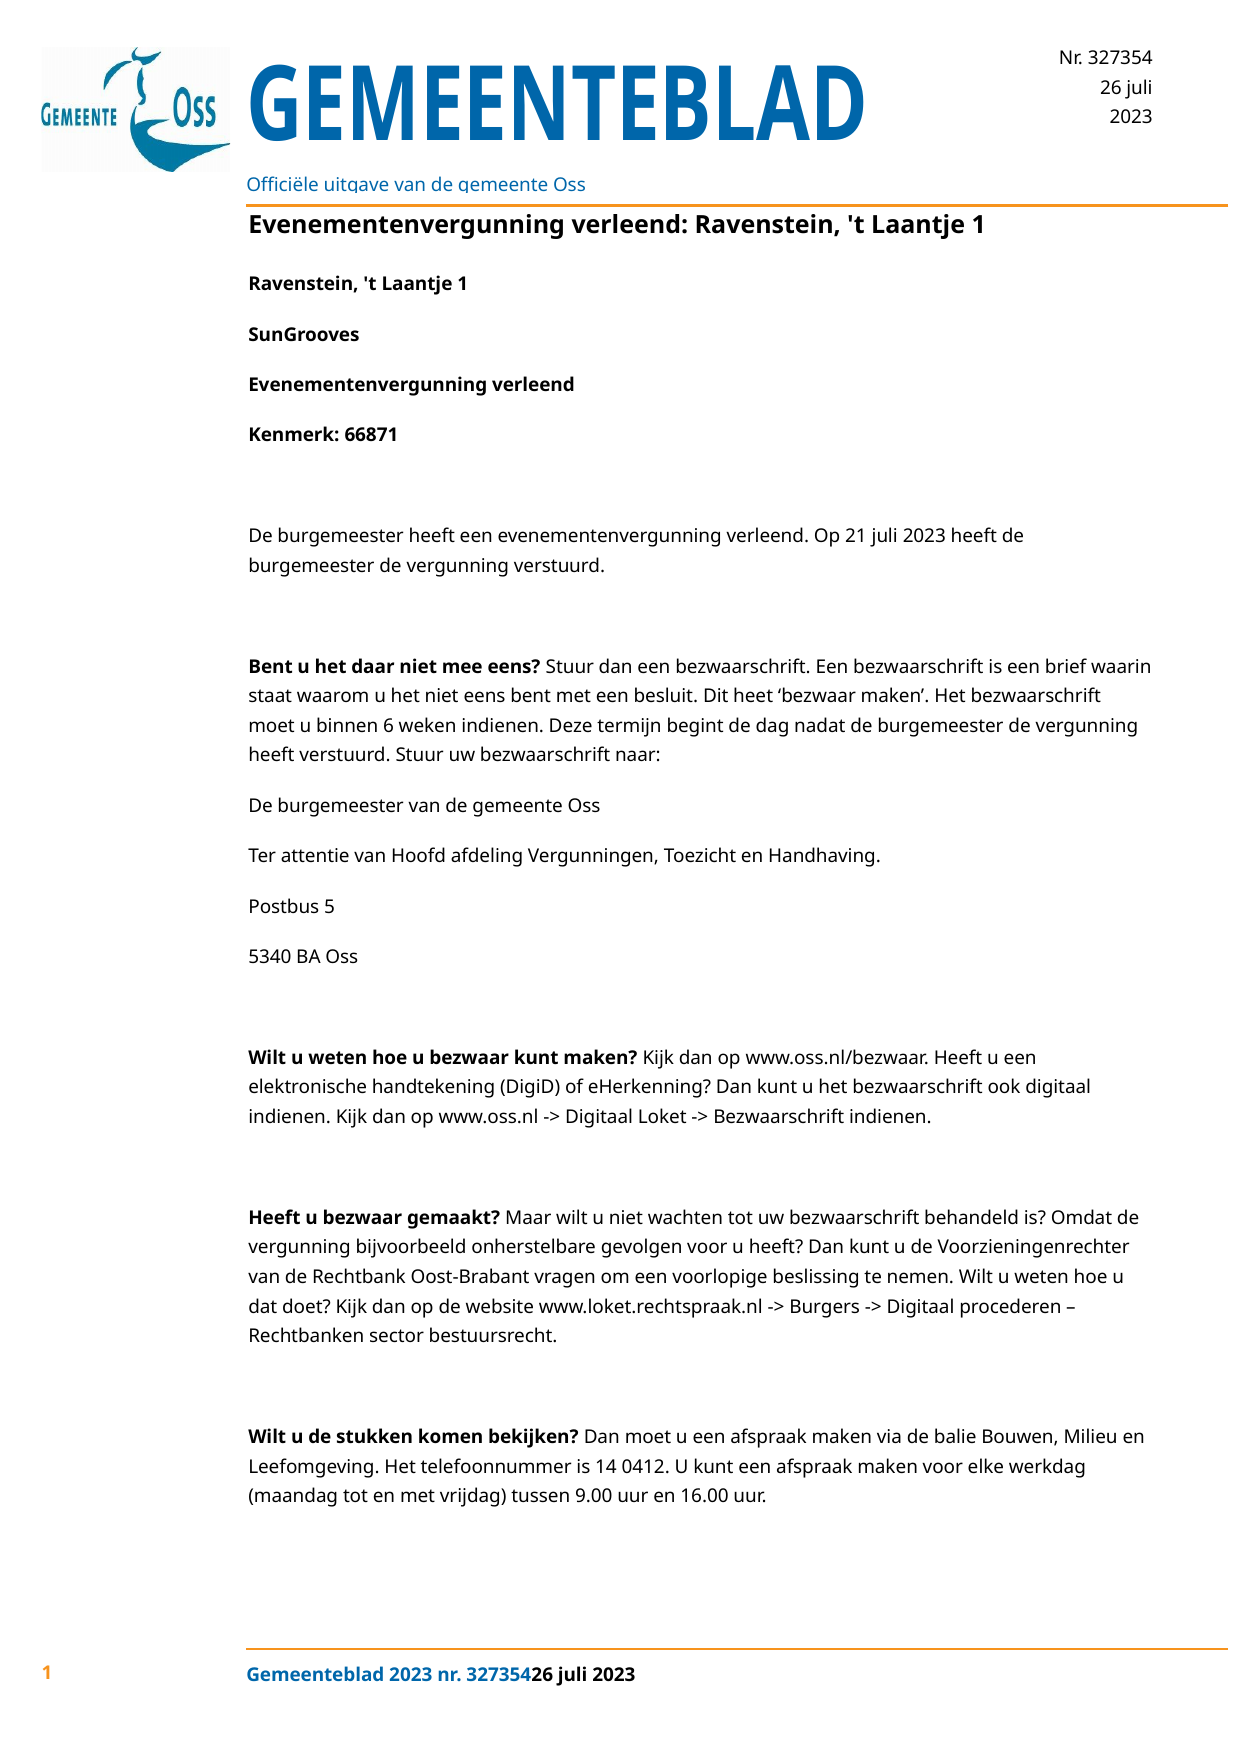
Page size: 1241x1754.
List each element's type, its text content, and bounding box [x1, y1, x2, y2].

text Bent u het daar niet mee eens? Stuur dan een bezwaarschrift. Een bezwaarschrift is een brief waarin staat waarom u het niet eens bent met een besluit. Dit heet ‘bezwaar maken’. Het bezwaarschrift moet u binnen 6 weken indienen. Deze termijn begint de dag nadat de burgemeester de vergunning heeft verstuurd. Stuur uw bezwaarschrift naar: [248, 653, 1152, 767]
text SunGrooves [248, 321, 1152, 346]
text De burgemeester van de gemeente Oss [248, 792, 1152, 818]
text 5340 BA Oss [248, 943, 1152, 969]
text Ravenstein, 't Laantje 1 [248, 270, 1152, 296]
picture [41, 47, 231, 172]
text Evenementenvergunning verleend: Ravenstein, 't Laantje 1 [248, 207, 1152, 241]
text Postbus 5 [248, 893, 1152, 918]
text Wilt u weten hoe u bezwaar kunt maken? Kijk dan op www.oss.nl/bezwaar. Heeft u een elektronische handtekening (DigiD) of eHerkenning? Dan kunt u het bezwaarschrift ook digitaal indienen. Kijk dan op www.oss.nl -> Digitaal Loket -> Bezwaarschrift indienen. [248, 1044, 1152, 1129]
text De burgemeester heeft een evenementenvergunning verleend. Op 21 juli 2023 heeft de burgemeester de vergunning verstuurd. [248, 522, 1152, 578]
text Wilt u de stukken komen bekijken? Dan moet u een afspraak maken via de balie Bouwen, Milieu en Leefomgeving. Het telefoonnummer is 14 0412. U kunt een afspraak maken voor elke werkdag (maandag tot en met vrijdag) tussen 9.00 uur en 16.00 uur. [248, 1423, 1152, 1508]
text Heeft u bezwaar gemaakt? Maar wilt u niet wachten tot uw bezwaarschrift behandeld is? Omdat de vergunning bijvoorbeeld onherstelbare gevolgen voor u heeft? Dan kunt u de Voorzieningenrechter van de Rechtbank Oost-Brabant vragen om een voorlopige beslissing te nemen. Wilt u weten hoe u dat doet? Kijk dan op de website www.loket.rechtspraak.nl -> Burgers -> Digitaal procederen – Rechtbanken sector bestuursrecht. [248, 1204, 1152, 1348]
text Ter attentie van Hoofd afdeling Vergunningen, Toezicht en Handhaving. [248, 842, 1152, 868]
text Evenementenvergunning verleend [248, 371, 1152, 397]
text Kenmerk: 66871 [248, 422, 1152, 447]
